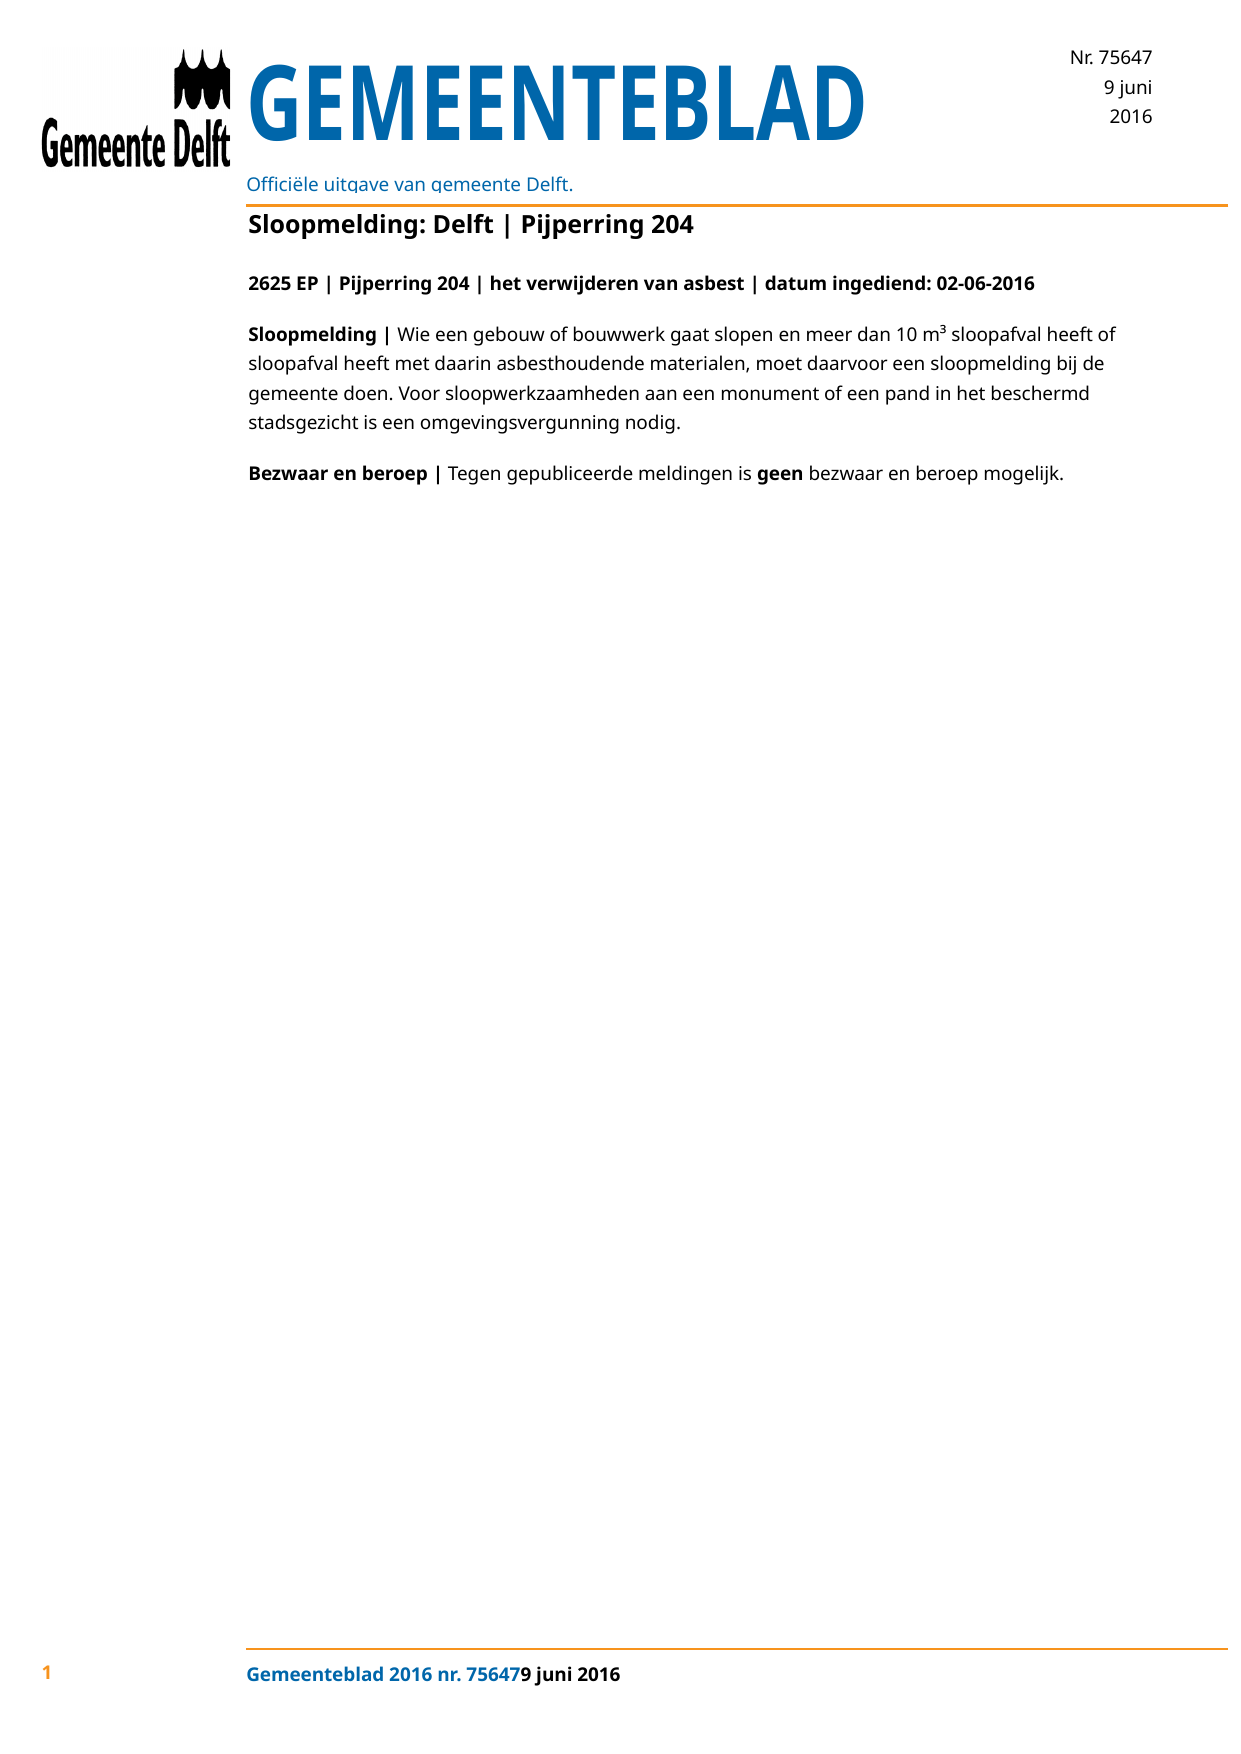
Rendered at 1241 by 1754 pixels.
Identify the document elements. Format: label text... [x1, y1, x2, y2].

text Bezwaar en beroep | Tegen gepubliceerde meldingen is geen bezwaar en beroep mogelijk. [248, 460, 1152, 486]
text Sloopmelding: Delft | Pijperring 204 [248, 207, 1152, 241]
text Sloopmelding | Wie een gebouw of bouwwerk gaat slopen en meer dan 10 m³ sloopafval heeft of sloopafval heeft met daarin asbesthoudende materialen, moet daarvoor een sloopmelding bij de gemeente doen. Voor sloopwerkzaamheden aan een monument of een pand in het beschermd stadsgezicht is een omgevingsvergunning nodig. [248, 321, 1152, 435]
picture [41, 47, 231, 172]
text 2625 EP | Pijperring 204 | het verwijderen van asbest | datum ingediend: 02-06-2016 [248, 270, 1152, 296]
